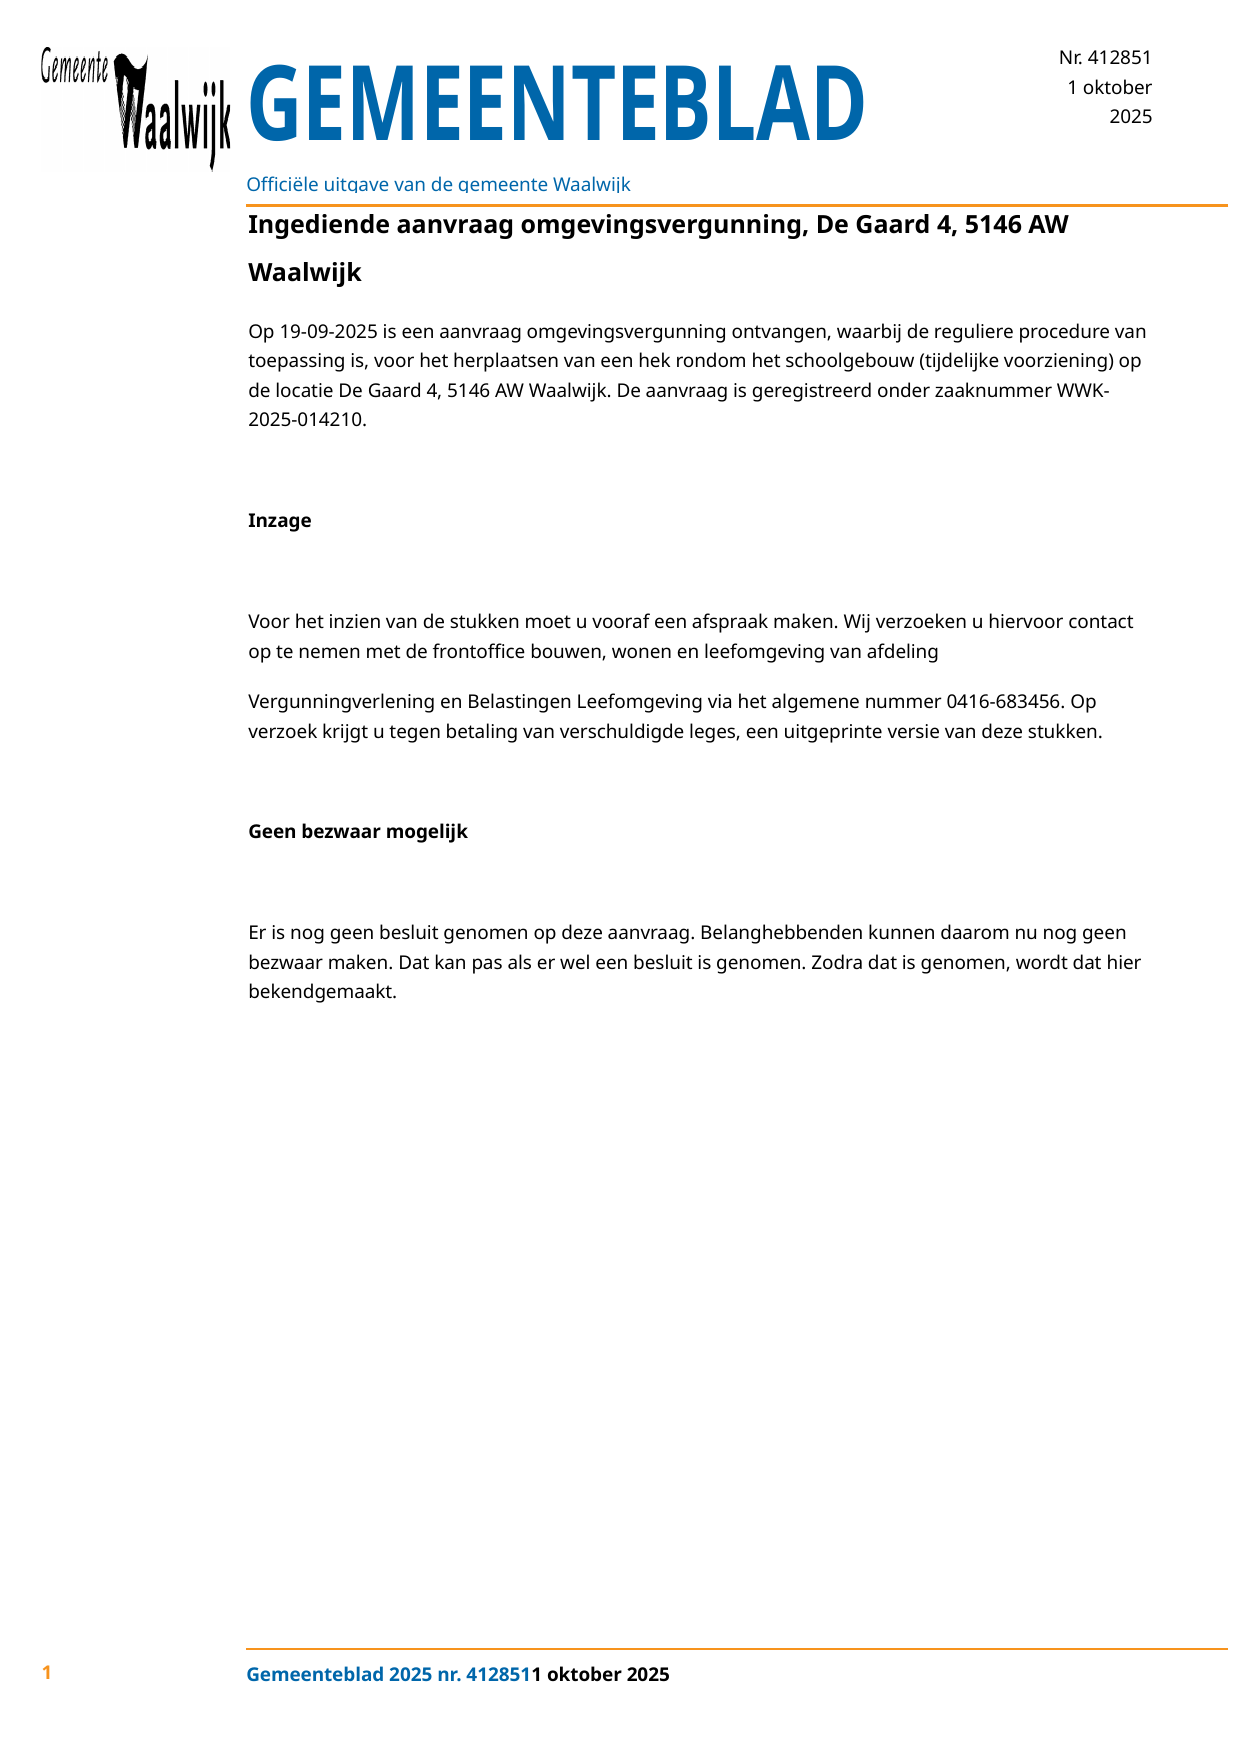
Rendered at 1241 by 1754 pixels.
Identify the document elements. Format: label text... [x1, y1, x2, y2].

text Ingediende aanvraag omgevingsvergunning, De Gaard 4, 5146 AW Waalwijk [248, 207, 1152, 288]
picture [41, 47, 231, 172]
text Op 19-09-2025 is een aanvraag omgevingsvergunning ontvangen, waarbij de reguliere procedure van toepassing is, voor het herplaatsen van een hek rondom het schoolgebouw (tijdelijke voorziening) op de locatie De Gaard 4, 5146 AW Waalwijk. De aanvraag is geregistreerd onder zaaknummer WWK-2025-014210. [248, 318, 1152, 432]
text Inzage [248, 507, 1152, 533]
text Er is nog geen besluit genomen op deze aanvraag. Belanghebbenden kunnen daarom nu nog geen bezwaar maken. Dat kan pas als er wel een besluit is genomen. Zodra dat is genomen, wordt dat hier bekendgemaakt. [248, 919, 1152, 1004]
text Vergunningverlening en Belastingen Leefomgeving via het algemene nummer 0416-683456. Op verzoek krijgt u tegen betaling van verschuldigde leges, een uitgeprinte versie van deze stukken. [248, 688, 1152, 744]
text Voor het inzien van de stukken moet u vooraf een afspraak maken. Wij verzoeken u hiervoor contact op te nemen met de frontoffice bouwen, wonen en leefomgeving van afdeling [248, 608, 1152, 664]
text Geen bezwaar mogelijk [248, 819, 1152, 844]
